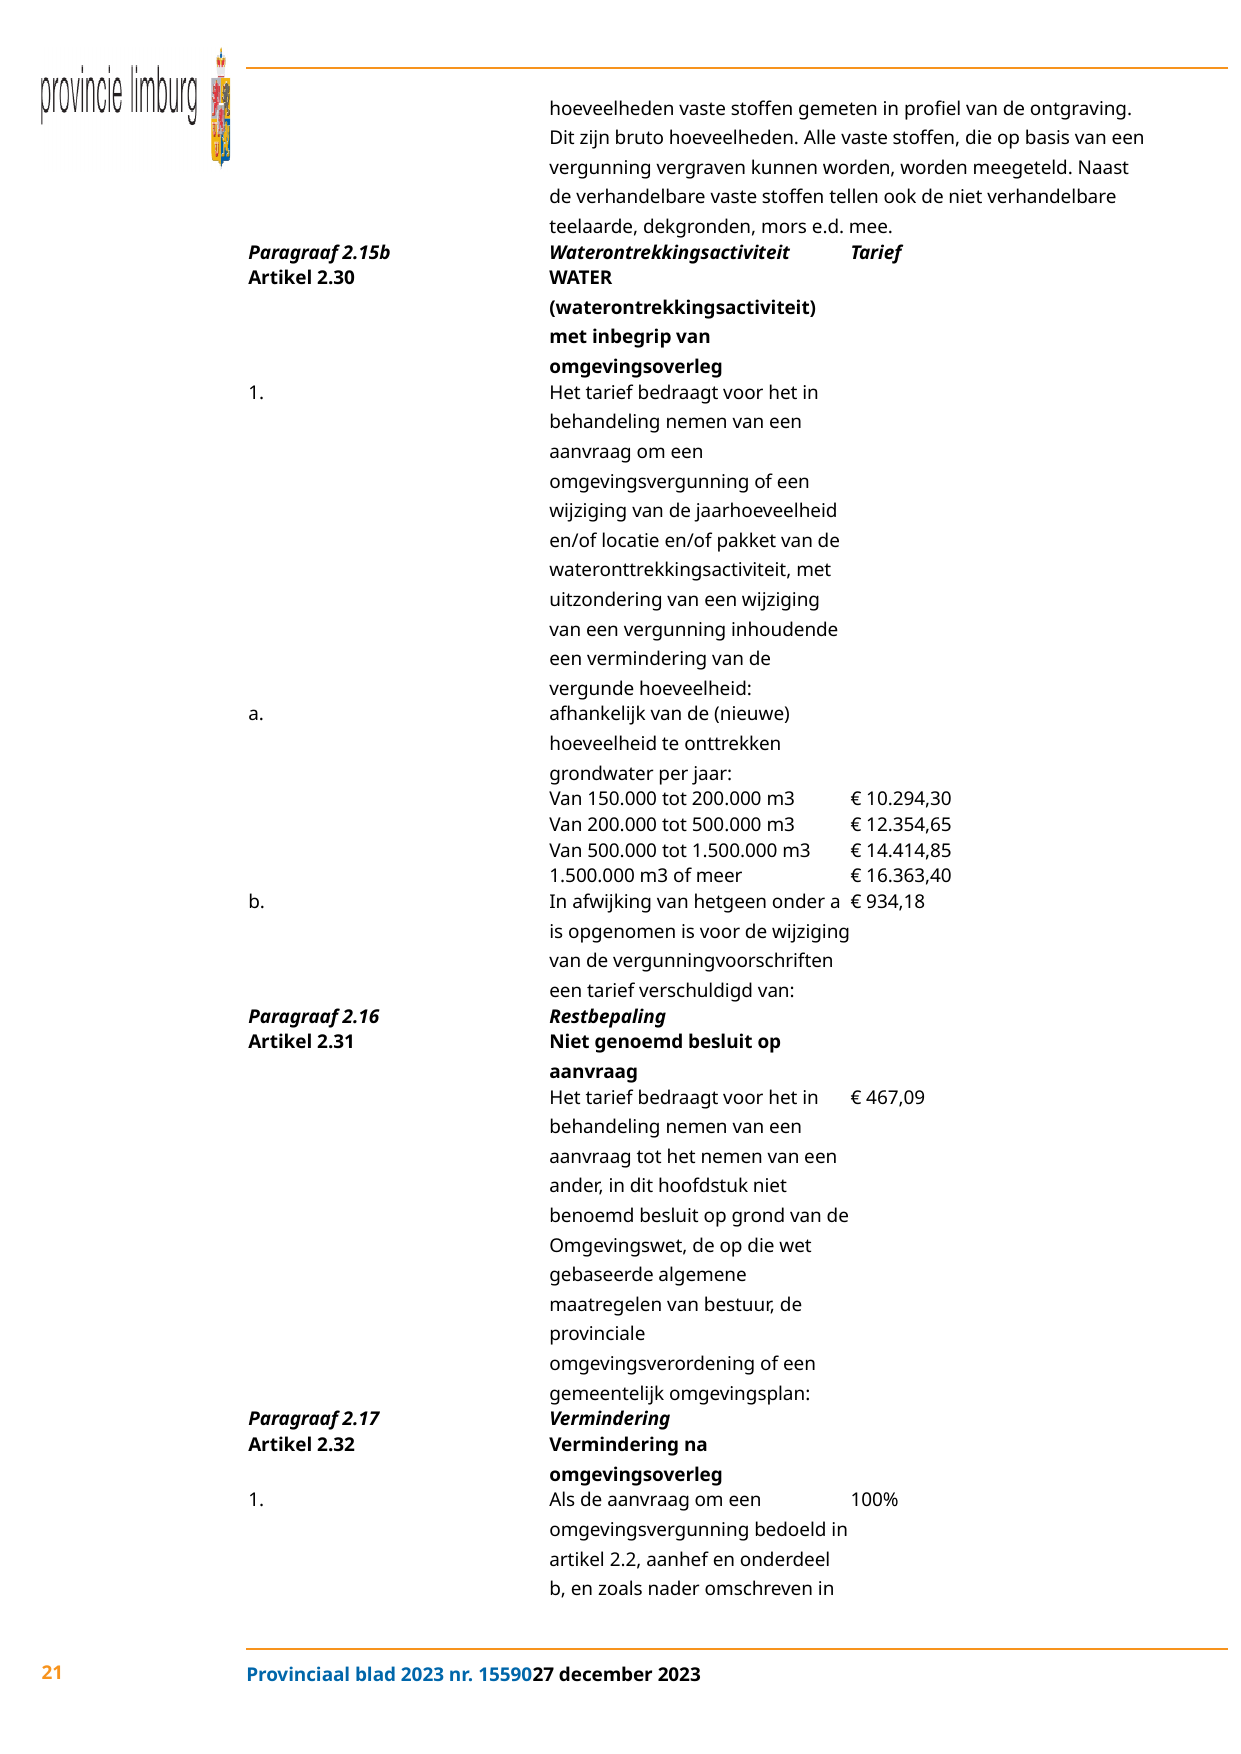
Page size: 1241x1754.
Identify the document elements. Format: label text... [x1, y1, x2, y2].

table_cell Paragraaf 2.15b [248, 239, 549, 264]
table_cell Artikel 2.31 [248, 1029, 549, 1084]
table_cell Restbepaling [549, 1003, 850, 1029]
table_cell [850, 1431, 1152, 1487]
table_cell Van 150.000 tot 200.000 m3 [549, 786, 850, 811]
table_cell Artikel 2.32 [248, 1431, 549, 1487]
table_cell € 10.294,30 [850, 786, 1152, 811]
table_cell Het tarief bedraagt voor het in behandeling nemen van een aanvraag om een omgevingsvergunning of een wijziging van de jaarhoeveelheid en/of locatie en/of pakket van de wateronttrekkingsactiviteit, met uitzondering van een wijziging van een vergunning inhoudende een vermindering van de vergunde hoeveelheid: [549, 379, 850, 701]
table_cell € 12.354,65 [850, 811, 1152, 837]
table_cell Artikel 2.30 [248, 265, 549, 379]
table_cell € 934,18 [850, 889, 1152, 1003]
table_cell Tarief [850, 239, 1152, 264]
table_cell Paragraaf 2.17 [248, 1406, 549, 1431]
table_cell [850, 379, 1152, 701]
table_cell b. [248, 889, 549, 1003]
table_cell [850, 1029, 1152, 1084]
table_cell [850, 265, 1152, 379]
table_cell 100% [850, 1487, 1152, 1601]
table_cell Als de aanvraag om een omgevingsvergunning bedoeld in artikel 2.2, aanhef en onderdeel b, en zoals nader omschreven in [549, 1487, 850, 1601]
table_cell [248, 1084, 549, 1406]
table_cell [850, 1406, 1152, 1431]
table_cell € 16.363,40 [850, 863, 1152, 888]
table_cell [850, 701, 1152, 786]
table_cell Waterontrekkingsactiviteit [549, 239, 850, 264]
table_cell Van 200.000 tot 500.000 m3 [549, 811, 850, 837]
table_cell 1. [248, 379, 549, 701]
table_cell Van 500.000 tot 1.500.000 m3 [549, 837, 850, 863]
table_cell In afwijking van hetgeen onder a is opgenomen is voor de wijziging van de vergunningvoorschriften een tarief verschuldigd van: [549, 889, 850, 1003]
table_cell Paragraaf 2.16 [248, 1003, 549, 1029]
table_cell WATER (waterontrekkingsactiviteit) met inbegrip van omgevingsoverleg [549, 265, 850, 379]
table_cell a. [248, 701, 549, 786]
table_cell Niet genoemd besluit op aanvraag [549, 1029, 850, 1084]
picture [41, 47, 231, 172]
table_cell [248, 811, 549, 837]
table_cell [850, 1003, 1152, 1029]
table_cell € 14.414,85 [850, 837, 1152, 863]
table_cell hoeveelheden vaste stoffen gemeten in profiel van de ontgraving. Dit zijn bruto hoeveelheden. Alle vaste stoffen, die op basis van een vergunning vergraven kunnen worden, worden meegeteld. Naast de verhandelbare vaste stoffen tellen ook de niet verhandelbare teelaarde, dekgronden, mors e.d. mee. [549, 95, 1152, 239]
table_cell Vermindering [549, 1406, 850, 1431]
table_cell Het tarief bedraagt voor het in behandeling nemen van een aanvraag tot het nemen van een ander, in dit hoofdstuk niet benoemd besluit op grond van de Omgevingswet, de op die wet gebaseerde algemene maatregelen van bestuur, de provinciale omgevingsverordening of een gemeentelijk omgevingsplan: [549, 1084, 850, 1406]
table_cell afhankelijk van de (nieuwe) hoeveelheid te onttrekken grondwater per jaar: [549, 701, 850, 786]
table_cell € 467,09 [850, 1084, 1152, 1406]
table_cell 1.500.000 m3 of meer [549, 863, 850, 888]
table_cell [248, 95, 549, 239]
table_cell Vermindering na omgevingsoverleg [549, 1431, 850, 1487]
table_cell [248, 837, 549, 863]
table_cell [248, 786, 549, 811]
table_cell 1. [248, 1487, 549, 1601]
table_cell [248, 863, 549, 888]
